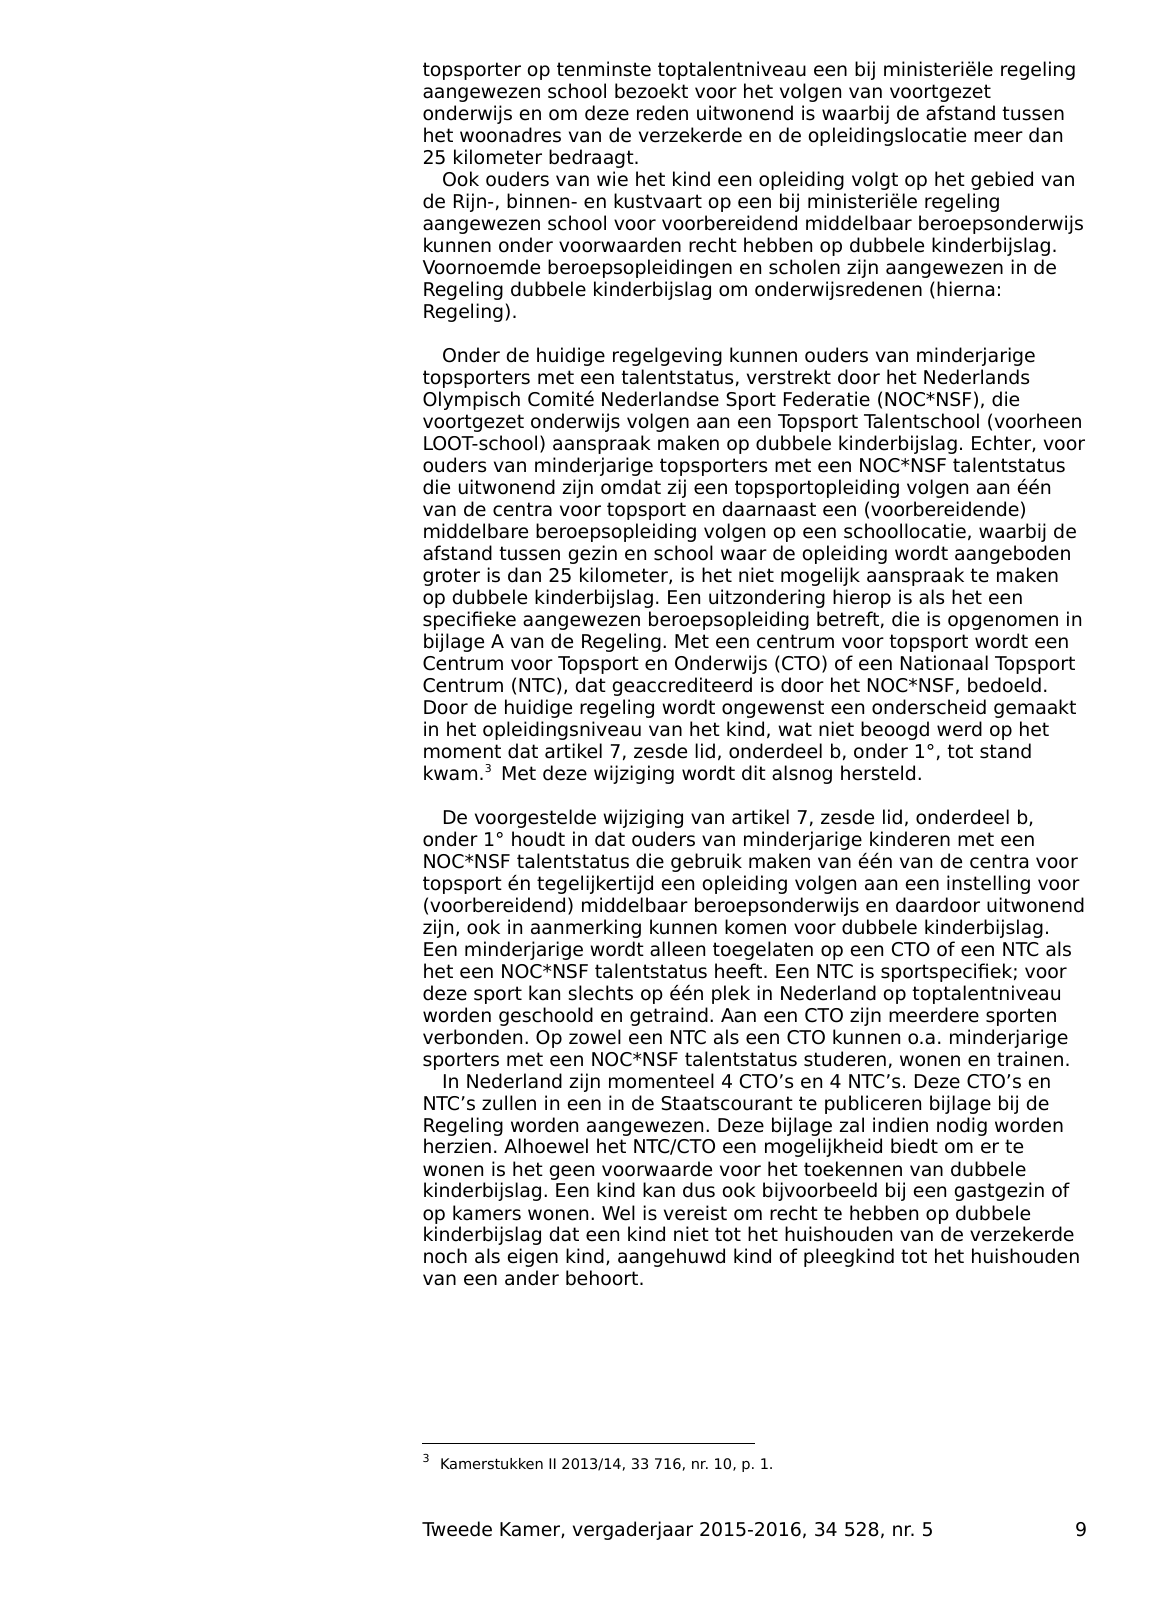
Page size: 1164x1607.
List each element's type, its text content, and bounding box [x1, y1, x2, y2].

text De voorgestelde wijziging van artikel 7, zesde lid, onderdeel b, onder 1° houdt in dat ouders van minderjarige kinderen met een NOC*NSF talentstatus die gebruik maken van één van de centra voor topsport én tegelijkertijd een opleiding volgen aan een instelling voor (voorbereidend) middelbaar beroepsonderwijs en daardoor uitwonend zijn, ook in aanmerking kunnen komen voor dubbele kinderbijslag. Een minderjarige wordt alleen toegelaten op een CTO of een NTC als het een NOC*NSF talentstatus heeft. Een NTC is sportspecifiek; voor deze sport kan slechts op één plek in Nederland op toptalentniveau worden geschoold en getraind. Aan een CTO zijn meerdere sporten verbonden. Op zowel een NTC als een CTO kunnen o.a. minderjarige sporters met een NOC*NSF talentstatus studeren, wonen en trainen. [422, 807, 1087, 1071]
text Ook ouders van wie het kind een opleiding volgt op het gebied van de Rijn-, binnen- en kustvaart op een bij ministeriële regeling aangewezen school voor voorbereidend middelbaar beroepsonderwijs kunnen onder voorwaarden recht hebben op dubbele kinderbijslag. Voornoemde beroepsopleidingen en scholen zijn aangewezen in de Regeling dubbele kinderbijslag om onderwijsredenen (hierna: Regeling). [422, 169, 1087, 323]
text Onder de huidige regelgeving kunnen ouders van minderjarige topsporters met een talentstatus, verstrekt door het Nederlands Olympisch Comité Nederlandse Sport Federatie (NOC*NSF), die voortgezet onderwijs volgen aan een Topsport Talentschool (voorheen LOOT-school) aanspraak maken op dubbele kinderbijslag. Echter, voor ouders van minderjarige topsporters met een NOC*NSF talentstatus die uitwonend zijn omdat zij een topsportopleiding volgen aan één van de centra voor topsport en daarnaast een (voorbereidende) middelbare beroepsopleiding volgen op een schoollocatie, waarbij de afstand tussen gezin en school waar de opleiding wordt aangeboden groter is dan 25 kilometer, is het niet mogelijk aanspraak te maken op dubbele kinderbijslag. Een uitzondering hierop is als het een specifieke aangewezen beroepsopleiding betreft, die is opgenomen in bijlage A van de Regeling. Met een centrum voor topsport wordt een Centrum voor Topsport en Onderwijs (CTO) of een Nationaal Topsport Centrum (NTC), dat geaccrediteerd is door het NOC*NSF, bedoeld. Door de huidige regeling wordt ongewenst een onderscheid gemaakt in het opleidingsniveau van het kind, wat niet beoogd werd op het moment dat artikel 7, zesde lid, onderdeel b, onder 1°, tot stand kwam. Met deze wijziging wordt dit alsnog hersteld. [422, 345, 1087, 784]
text Kamerstukken II 2013/14, 33 716, nr. 10, p. 1. [422, 1452, 1087, 1474]
text topsporter op tenminste toptalentniveau een bij ministeriële regeling aangewezen school bezoekt voor het volgen van voortgezet onderwijs en om deze reden uitwonend is waarbij de afstand tussen het woonadres van de verzekerde en de opleidingslocatie meer dan 25 kilometer bedraagt. [422, 59, 1087, 169]
text In Nederland zijn momenteel 4 CTO’s en 4 NTC’s. Deze CTO’s en NTC’s zullen in een in de Staatscourant te publiceren bijlage bij de Regeling worden aangewezen. Deze bijlage zal indien nodig worden herzien. Alhoewel het NTC/CTO een mogelijkheid biedt om er te wonen is het geen voorwaarde voor het toekennen van dubbele kinderbijslag. Een kind kan dus ook bijvoorbeeld bij een gastgezin of op kamers wonen. Wel is vereist om recht te hebben op dubbele kinderbijslag dat een kind niet tot het huishouden van de verzekerde noch als eigen kind, aangehuwd kind of pleegkind tot het huishouden van een ander behoort. [422, 1071, 1087, 1290]
